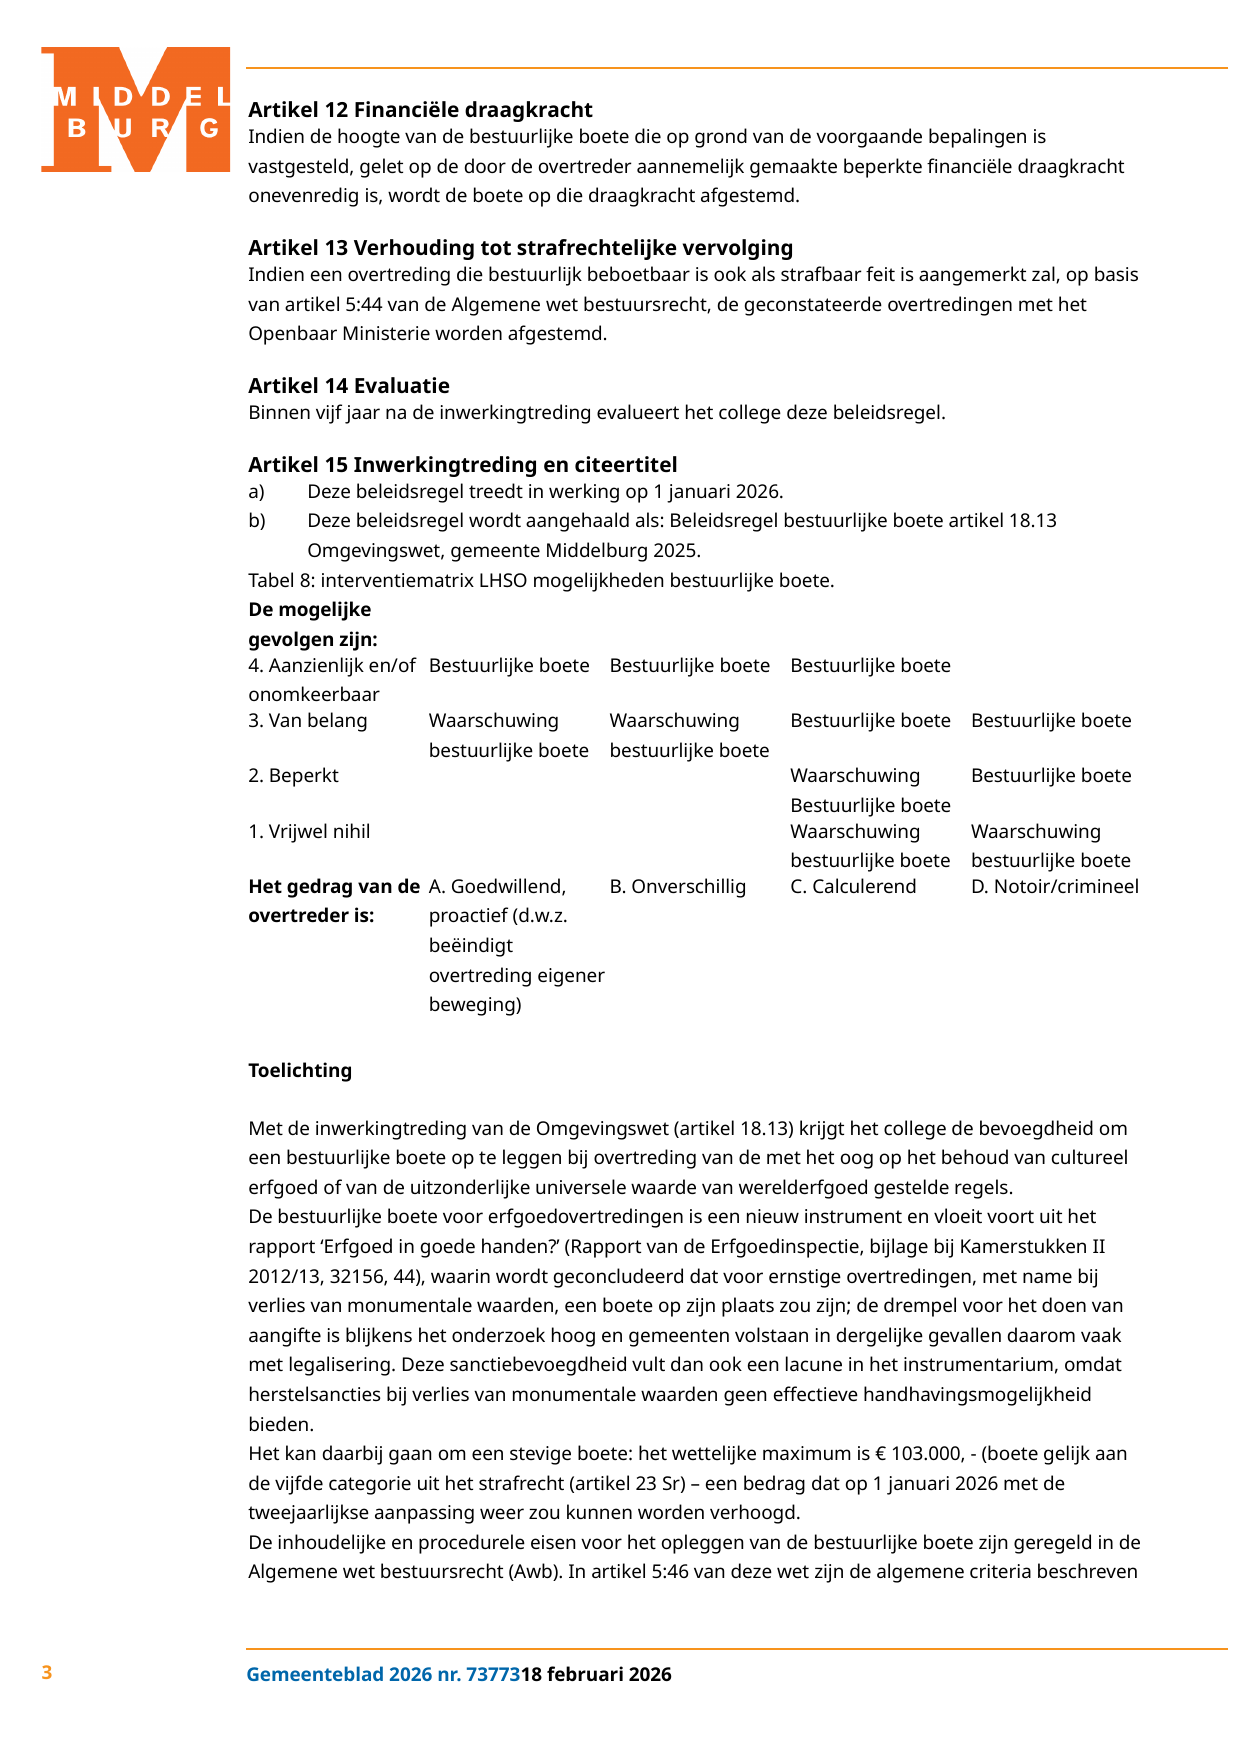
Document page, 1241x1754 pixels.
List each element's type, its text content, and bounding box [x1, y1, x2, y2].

table_header [971, 597, 1152, 652]
table_cell [429, 818, 609, 873]
text Artikel 14 Evaluatie [248, 371, 1152, 399]
text Met de inwerkingtreding van de Omgevingswet (artikel 18.13) krijgt het college de bevoegdheid om een bestuurlijke boete op te leggen bij overtreding van de met het oog op het behoud van cultureel erfgoed of van de uitzonderlijke universele waarde van werelderfgoed gestelde regels. [248, 1115, 1152, 1200]
picture [41, 47, 231, 172]
table_cell C. Calculerend [790, 873, 971, 1017]
text Indien de hoogte van de bestuurlijke boete die op grond van de voorgaande bepalingen is vastgesteld, gelet op de door de overtreder aannemelijk gemaakte beperkte financiële draagkracht onevenredig is, wordt de boete op die draagkracht afgestemd. [248, 123, 1152, 208]
table_cell A. Goedwillend, proactief (d.w.z. beëindigt overtreding eigener beweging) [429, 873, 609, 1017]
table_cell Waarschuwing bestuurlijke boete [790, 818, 971, 873]
text Artikel 15 Inwerkingtreding en citeertitel [248, 450, 1152, 478]
table_cell Het gedrag van de overtreder is: [248, 873, 429, 1017]
text Tabel 8: interventiematrix LHSO mogelijkheden bestuurlijke boete. [248, 567, 1152, 593]
table_cell Waarschuwing bestuurlijke boete [971, 818, 1152, 873]
table_cell Bestuurlijke boete [609, 652, 790, 707]
table_cell 3. Van belang [248, 707, 429, 762]
list Deze beleidsregel treedt in werking op 1 januari 2026. [248, 478, 1152, 504]
table_cell 2. Beperkt [248, 763, 429, 818]
table_cell Bestuurlijke boete [429, 652, 609, 707]
table_header [609, 597, 790, 652]
table_cell Bestuurlijke boete [971, 707, 1152, 762]
list Deze beleidsregel wordt aangehaald als: Beleidsregel bestuurlijke boete artikel 18.13 Omgevingswet, gemeente Middelburg 2025. [248, 508, 1152, 563]
table_cell Bestuurlijke boete [971, 763, 1152, 818]
table_cell Waarschuwing bestuurlijke boete [609, 707, 790, 762]
table_header De mogelijke gevolgen zijn: [248, 597, 429, 652]
text Artikel 13 Verhouding tot strafrechtelijke vervolging [248, 233, 1152, 261]
table_cell Waarschuwing bestuurlijke boete [429, 707, 609, 762]
text De bestuurlijke boete voor erfgoedovertredingen is een nieuw instrument en vloeit voort uit het rapport ‘Erfgoed in goede handen?’ (Rapport van de Erfgoedinspectie, bijlage bij Kamerstukken II 2012/13, 32156, 44), waarin wordt geconcludeerd dat voor ernstige overtredingen, met name bij verlies van monumentale waarden, een boete op zijn plaats zou zijn; de drempel voor het doen van aangifte is blijkens het onderzoek hoog en gemeenten volstaan in dergelijke gevallen daarom vaak met legalisering. Deze sanctiebevoegdheid vult dan ook een lacune in het instrumentarium, omdat herstelsancties bij verlies van monumentale waarden geen effectieve handhavingsmogelijkheid bieden. [248, 1204, 1152, 1437]
table_header [429, 597, 609, 652]
text Artikel 12 Financiële draagkracht [248, 95, 1152, 123]
table_cell [429, 763, 609, 818]
table_cell [971, 652, 1152, 707]
text Binnen vijf jaar na de inwerkingtreding evalueert het college deze beleidsregel. [248, 399, 1152, 425]
text Indien een overtreding die bestuurlijk beboetbaar is ook als strafbaar feit is aangemerkt zal, op basis van artikel 5:44 van de Algemene wet bestuursrecht, de geconstateerde overtredingen met het Openbaar Ministerie worden afgestemd. [248, 261, 1152, 346]
text Toelichting [248, 1046, 1152, 1086]
table_cell 1. Vrijwel nihil [248, 818, 429, 873]
table_cell Bestuurlijke boete [790, 707, 971, 762]
table_cell 4. Aanzienlijk en/of onomkeerbaar [248, 652, 429, 707]
table_cell [609, 763, 790, 818]
table_cell Bestuurlijke boete [790, 652, 971, 707]
table_cell B. Onverschillig [609, 873, 790, 1017]
table_cell [609, 818, 790, 873]
table_header [790, 597, 971, 652]
text De inhoudelijke en procedurele eisen voor het opleggen van de bestuurlijke boete zijn geregeld in de Algemene wet bestuursrecht (Awb). In artikel 5:46 van deze wet zijn de algemene criteria beschreven [248, 1529, 1152, 1584]
text Het kan daarbij gaan om een stevige boete: het wettelijke maximum is € 103.000, - (boete gelijk aan de vijfde categorie uit het strafrecht (artikel 23 Sr) – een bedrag dat op 1 januari 2026 met de tweejaarlijkse aanpassing weer zou kunnen worden verhoogd. [248, 1440, 1152, 1525]
table_cell Waarschuwing Bestuurlijke boete [790, 763, 971, 818]
table_cell D. Notoir/crimineel [971, 873, 1152, 1017]
